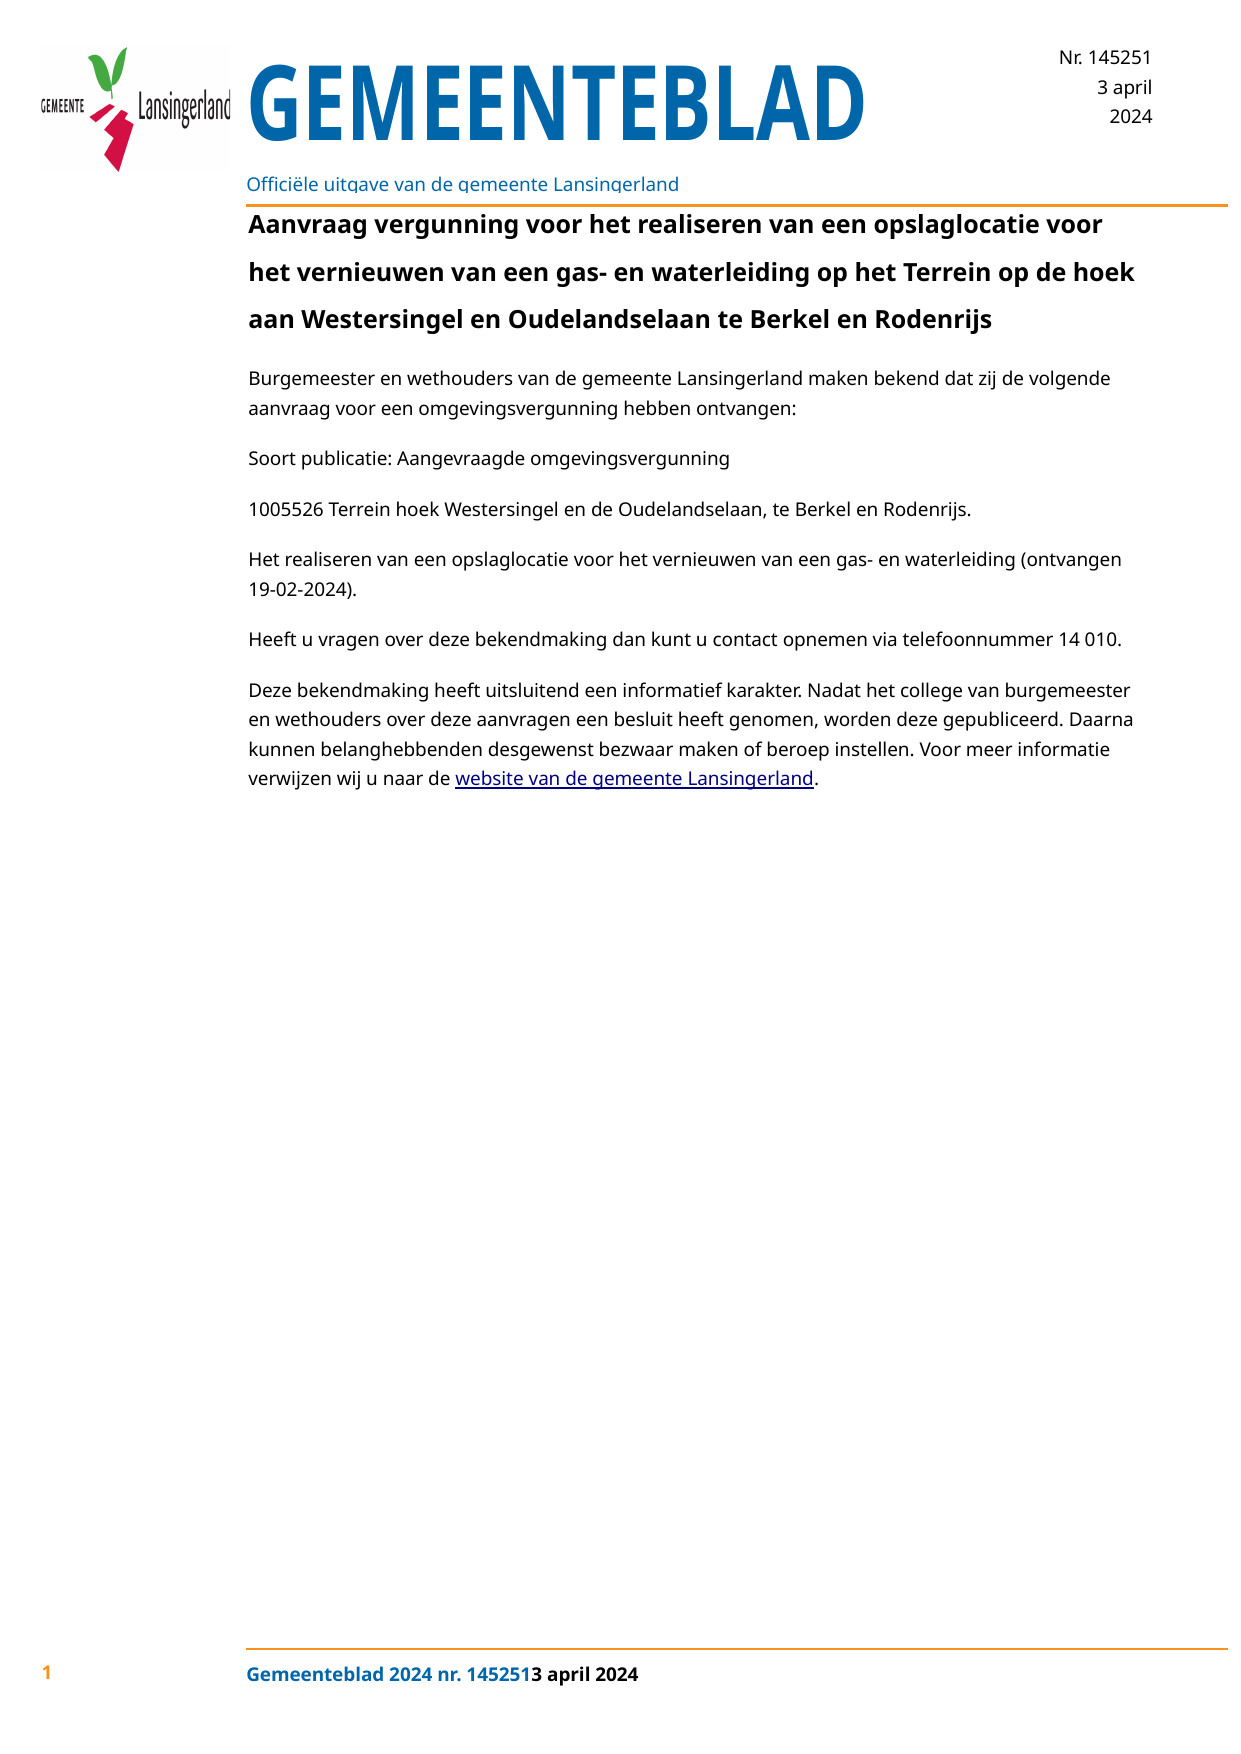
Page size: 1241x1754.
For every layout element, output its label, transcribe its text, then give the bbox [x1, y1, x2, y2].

picture [41, 47, 231, 172]
text Het realiseren van een opslaglocatie voor het vernieuwen van een gas- en waterleiding (ontvangen 19-02-2024). [248, 546, 1152, 602]
text 1005526 Terrein hoek Westersingel en de Oudelandselaan, te Berkel en Rodenrijs. [248, 496, 1152, 522]
text Heeft u vragen over deze bekendmaking dan kunt u contact opnemen via telefoonnummer 14 010. [248, 626, 1152, 652]
text Deze bekendmaking heeft uitsluitend een informatief karakter. Nadat het college van burgemeester en wethouders over deze aanvragen een besluit heeft genomen, worden deze gepubliceerd. Daarna kunnen belanghebbenden desgewenst bezwaar maken of beroep instellen. Voor meer informatie verwijzen wij u naar de website van de gemeente Lansingerland. [248, 677, 1152, 791]
text Soort publicatie: Aangevraagde omgevingsvergunning [248, 446, 1152, 471]
text Burgemeester en wethouders van de gemeente Lansingerland maken bekend dat zij de volgende aanvraag voor een omgevingsvergunning hebben ontvangen: [248, 366, 1152, 421]
text Aanvraag vergunning voor het realiseren van een opslaglocatie voor het vernieuwen van een gas- en waterleiding op het Terrein op de hoek aan Westersingel en Oudelandselaan te Berkel en Rodenrijs [248, 207, 1152, 336]
